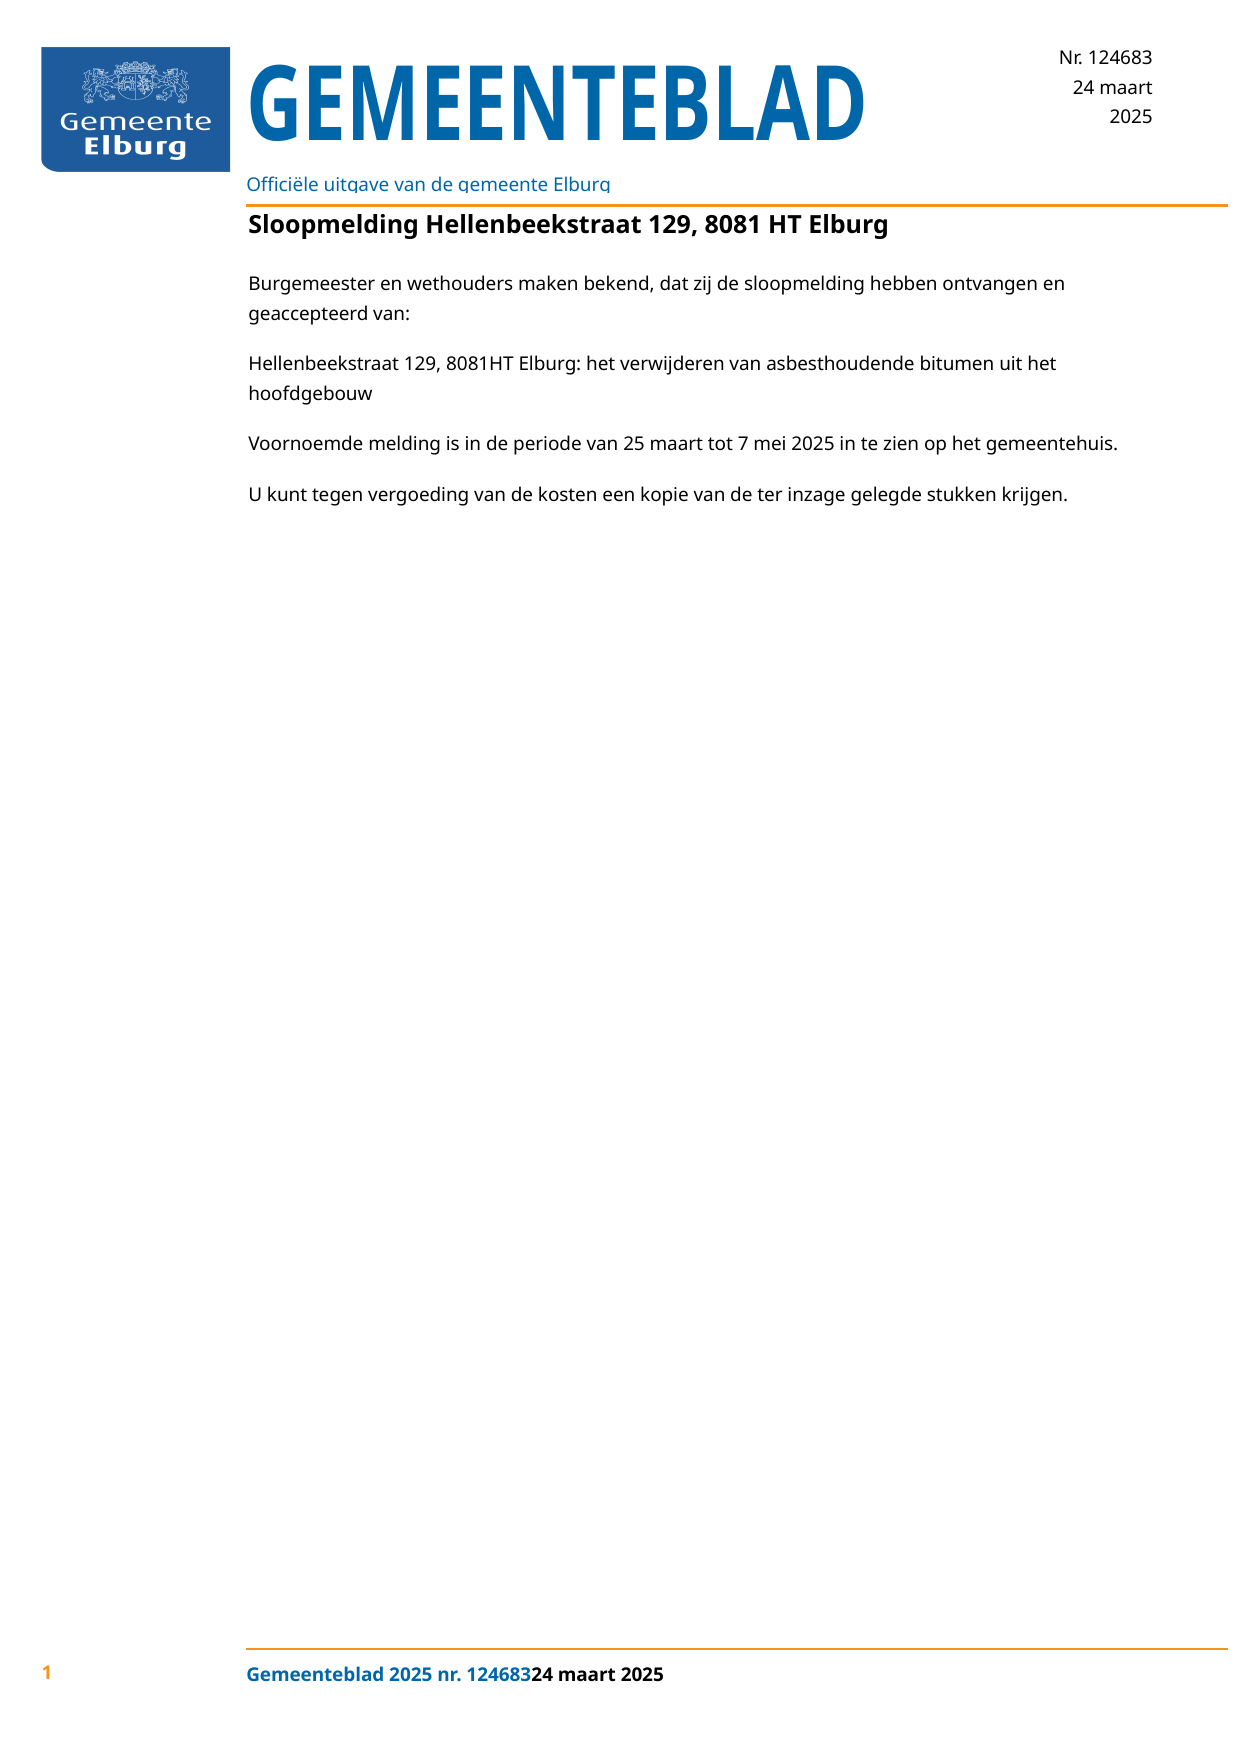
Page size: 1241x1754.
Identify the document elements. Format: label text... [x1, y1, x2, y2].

text Sloopmelding Hellenbeekstraat 129, 8081 HT Elburg [248, 207, 1152, 241]
picture [41, 47, 231, 172]
text Burgemeester en wethouders maken bekend, dat zij de sloopmelding hebben ontvangen en geaccepteerd van: [248, 270, 1152, 326]
text U kunt tegen vergoeding van de kosten een kopie van de ter inzage gelegde stukken krijgen. [248, 481, 1152, 506]
text Voornoemde melding is in de periode van 25 maart tot 7 mei 2025 in te zien op het gemeentehuis. [248, 430, 1152, 456]
text Hellenbeekstraat 129, 8081HT Elburg: het verwijderen van asbesthoudende bitumen uit het hoofdgebouw [248, 350, 1152, 406]
